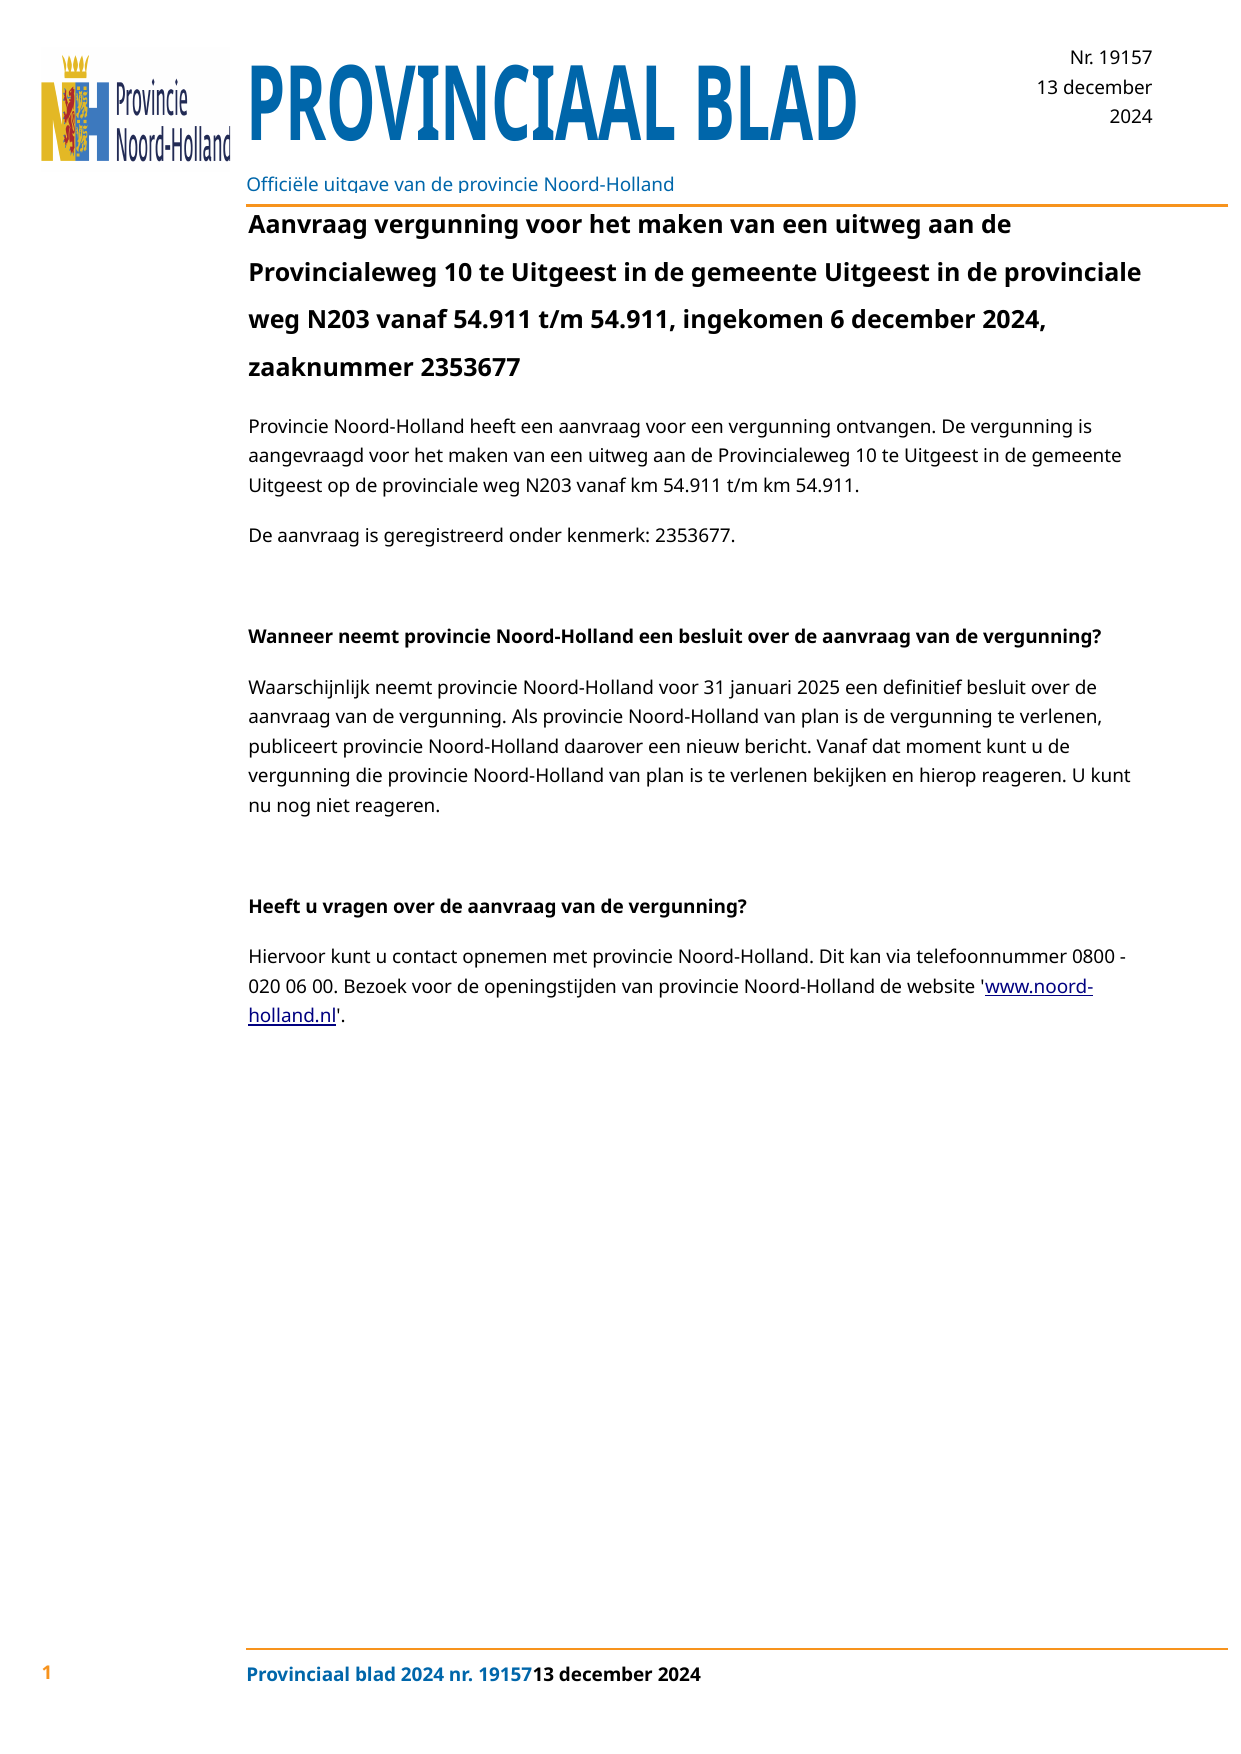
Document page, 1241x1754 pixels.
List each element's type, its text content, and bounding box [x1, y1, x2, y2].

text Heeft u vragen over de aanvraag van de vergunning? [248, 893, 1152, 919]
text Waarschijnlijk neemt provincie Noord-Holland voor 31 januari 2025 een definitief besluit over de aanvraag van de vergunning. Als provincie Noord-Holland van plan is de vergunning te verlenen, publiceert provincie Noord-Holland daarover een nieuw bericht. Vanaf dat moment kunt u de vergunning die provincie Noord-Holland van plan is te verlenen bekijken en hierop reageren. U kunt nu nog niet reageren. [248, 674, 1152, 818]
text Aanvraag vergunning voor het maken van een uitweg aan de Provincialeweg 10 te Uitgeest in de gemeente Uitgeest in de provinciale weg N203 vanaf 54.911 t/m 54.911, ingekomen 6 december 2024, zaaknummer 2353677 [248, 207, 1152, 384]
text Wanneer neemt provincie Noord-Holland een besluit over de aanvraag van de vergunning? [248, 623, 1152, 649]
picture [41, 47, 231, 172]
text De aanvraag is geregistreerd onder kenmerk: 2353677. [248, 523, 1152, 548]
text Hiervoor kunt u contact opnemen met provincie Noord-Holland. Dit kan via telefoonnummer 0800 - 020 06 00. Bezoek voor de openingstijden van provincie Noord-Holland de website 'www.noord-holland.nl'. [248, 943, 1152, 1028]
text Provincie Noord-Holland heeft een aanvraag voor een vergunning ontvangen. De vergunning is aangevraagd voor het maken van een uitweg aan de Provincialeweg 10 te Uitgeest in de gemeente Uitgeest op de provinciale weg N203 vanaf km 54.911 t/m km 54.911. [248, 413, 1152, 498]
